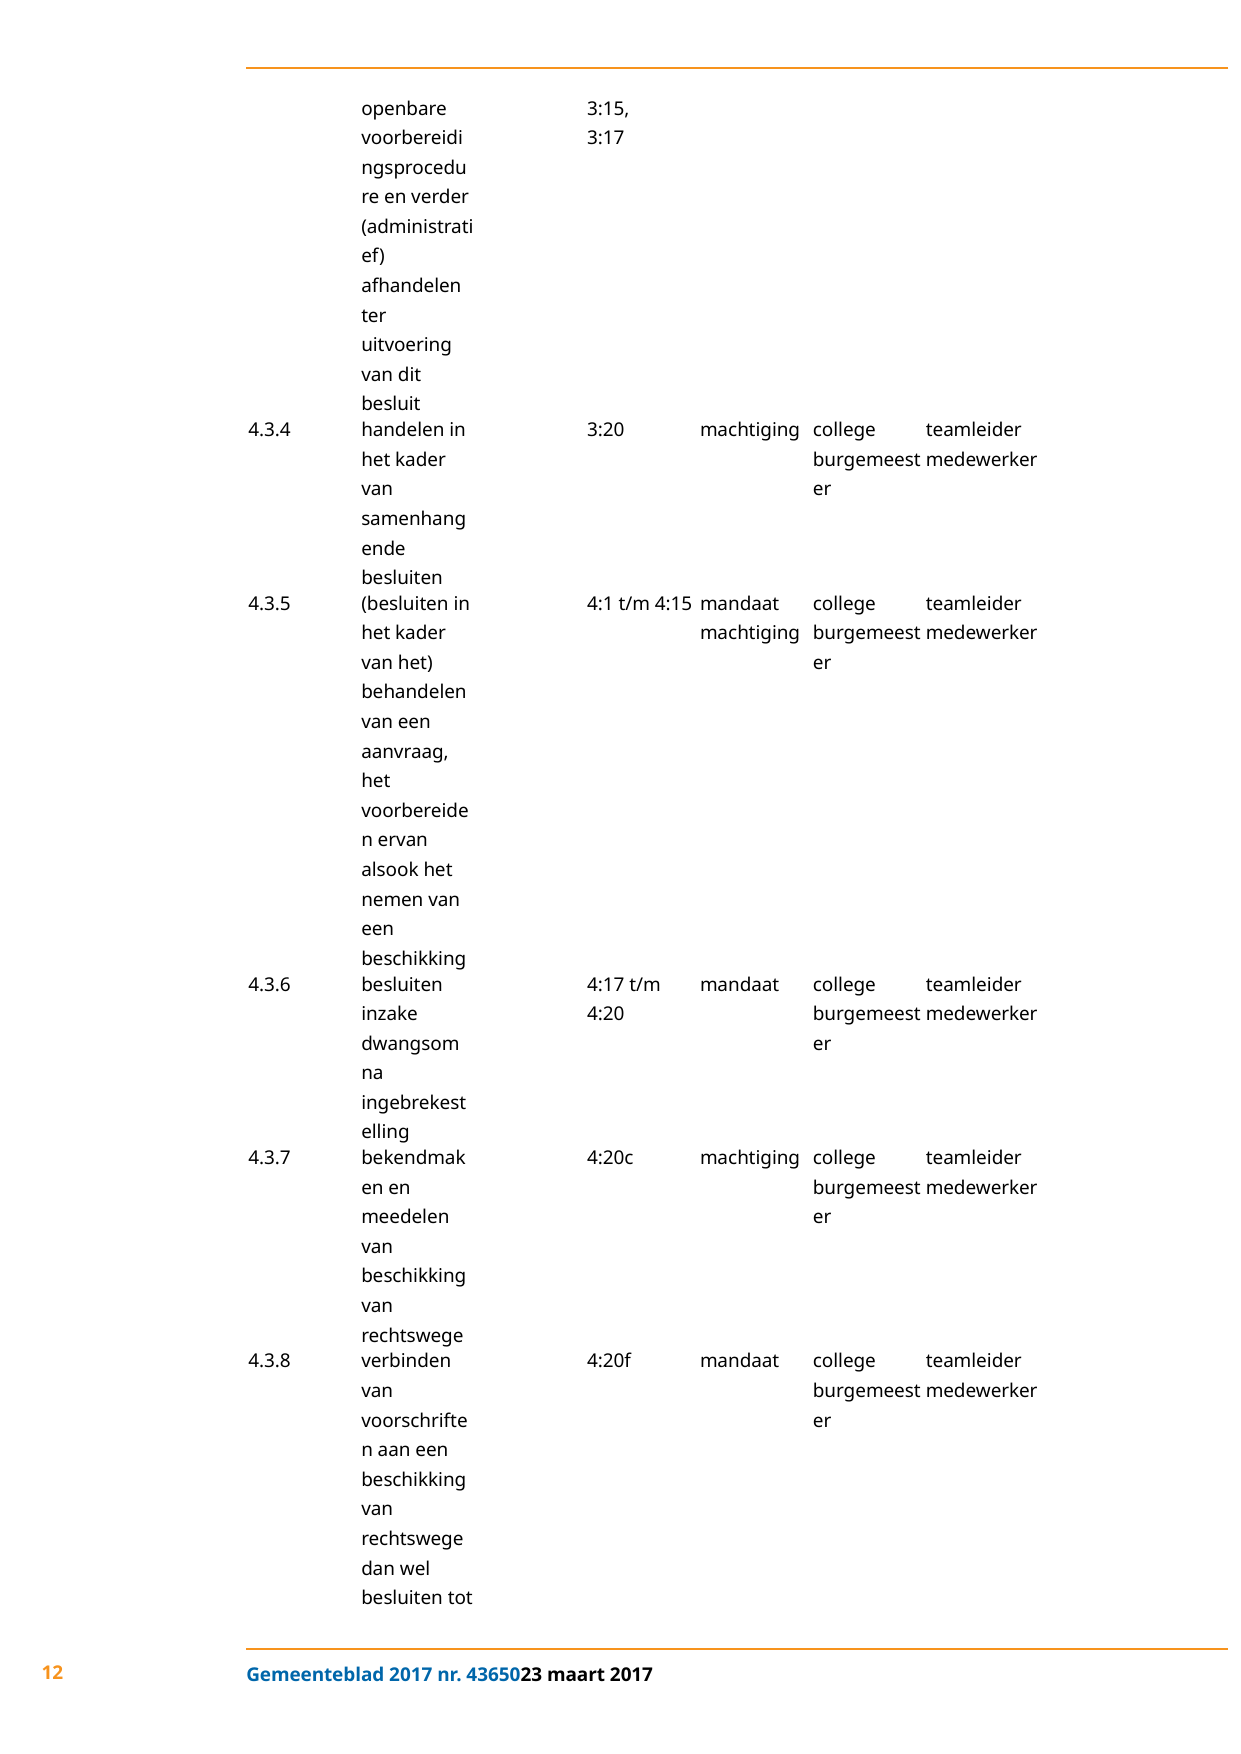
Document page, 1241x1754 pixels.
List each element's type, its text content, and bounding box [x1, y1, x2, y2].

table_cell 4:1 t/m 4:15 [587, 590, 700, 971]
table_cell [1039, 1348, 1152, 1610]
table_cell 4.3.7 [248, 1144, 361, 1348]
table_cell 4.3.6 [248, 971, 361, 1144]
table_cell teamleider medewerker [926, 1348, 1038, 1610]
table_cell 3:20 [587, 416, 700, 590]
table_cell teamleider medewerker [926, 590, 1038, 971]
table_cell machtiging [700, 1144, 813, 1348]
table_cell 4:20c [587, 1144, 700, 1348]
table_cell mandaat machtiging [700, 590, 813, 971]
table_cell teamleider medewerker [926, 971, 1038, 1144]
table_cell college burgemeester [813, 971, 926, 1144]
table_cell (besluiten in het kader van het) behandelen van een aanvraag, het voorbereiden ervan alsook het nemen van een beschikking [361, 590, 474, 971]
table_cell [700, 95, 813, 416]
table_cell [813, 95, 926, 416]
table_cell [474, 1144, 587, 1348]
table_cell college burgemeester [813, 1348, 926, 1610]
table_cell mandaat [700, 1348, 813, 1610]
table_cell 4:20f [587, 1348, 700, 1610]
table_cell [474, 1348, 587, 1610]
table_cell openbare voorbereidingsprocedure en verder (administratief) afhandelen ter uitvoering van dit besluit [361, 95, 474, 416]
table_cell [926, 95, 1038, 416]
table_cell college burgemeester [813, 416, 926, 590]
table_cell [1039, 971, 1152, 1144]
table_cell college burgemeester [813, 1144, 926, 1348]
table_cell machtiging [700, 416, 813, 590]
table_cell [474, 590, 587, 971]
table_cell teamleider medewerker [926, 1144, 1038, 1348]
table_cell besluiten inzake dwangsom na ingebrekestelling [361, 971, 474, 1144]
table_cell [1039, 416, 1152, 590]
table_cell [474, 95, 587, 416]
picture [41, 47, 231, 172]
table_cell [1039, 1144, 1152, 1348]
table_cell [1039, 95, 1152, 416]
table_cell 4.3.4 [248, 416, 361, 590]
table_cell 4:17 t/m 4:20 [587, 971, 700, 1144]
table_cell college burgemeester [813, 590, 926, 971]
table_cell [1039, 590, 1152, 971]
table_cell 4.3.5 [248, 590, 361, 971]
table_cell [474, 971, 587, 1144]
table_cell verbinden van voorschriften aan een beschikking van rechtswege dan wel besluiten tot [361, 1348, 474, 1610]
table_cell [474, 416, 587, 590]
table_cell mandaat [700, 971, 813, 1144]
table_cell bekendmaken en meedelen van beschikking van rechtswege [361, 1144, 474, 1348]
table_cell 3:15, 3:17 [587, 95, 700, 416]
table_cell handelen in het kader van samenhangende besluiten [361, 416, 474, 590]
table_cell [248, 95, 361, 416]
table_cell 4.3.8 [248, 1348, 361, 1610]
table_cell teamleider medewerker [926, 416, 1038, 590]
